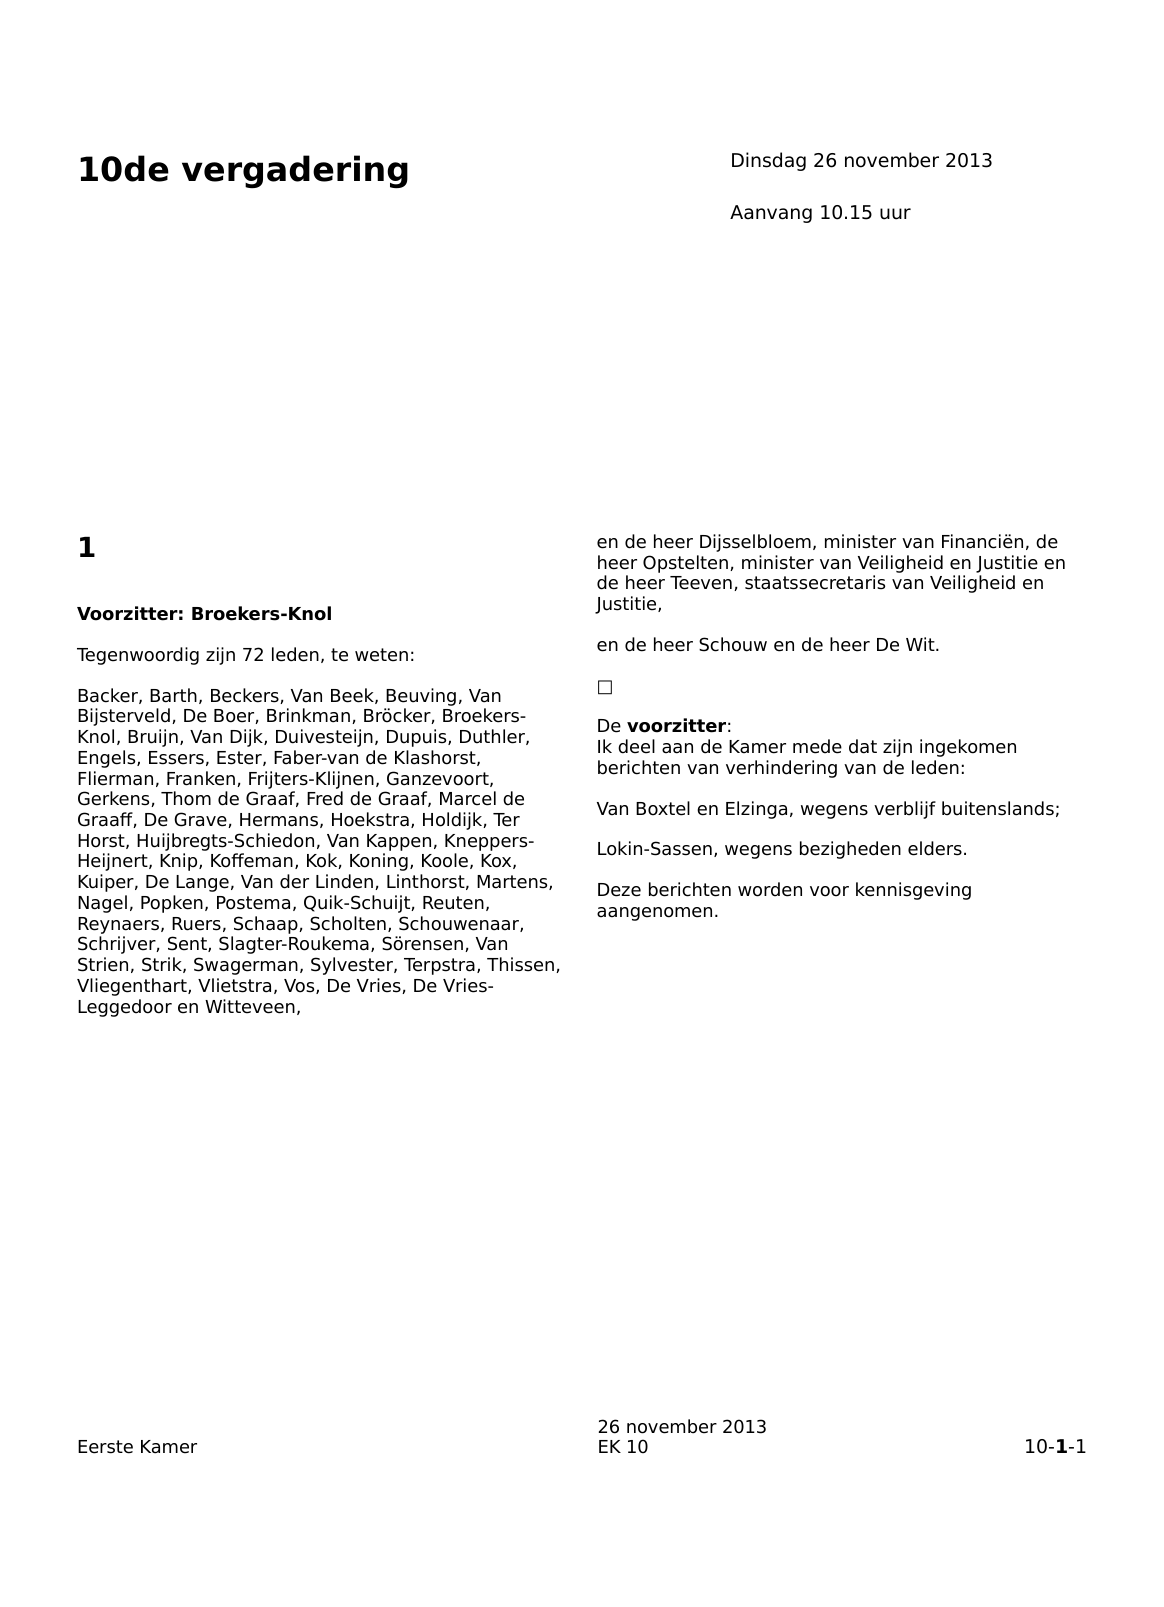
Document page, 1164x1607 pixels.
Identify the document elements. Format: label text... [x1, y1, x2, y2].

text Voorzitter: Broekers-Knol [77, 604, 567, 625]
text en de heer Schouw en de heer De Wit. [596, 635, 1087, 655]
text Backer, Barth, Beckers, Van Beek, Beuving, Van Bijsterveld, De Boer, Brinkman, Bröcker, Broekers-Knol, Bruijn, Van Dijk, Duivesteijn, Dupuis, Duthler, Engels, Essers, Ester, Faber-van de Klashorst, Flierman, Franken, Frijters-Klijnen, Ganzevoort, Gerkens, Thom de Graaf, Fred de Graaf, Marcel de Graaff, De Grave, Hermans, Hoekstra, Holdijk, Ter Horst, Huijbregts-Schiedon, Van Kappen, Kneppers-Heijnert, Knip, Koffeman, Kok, Koning, Koole, Kox, Kuiper, De Lange, Van der Linden, Linthorst, Martens, Nagel, Popken, Postema, Quik-Schuijt, Reuten, Reynaers, Ruers, Schaap, Scholten, Schouwenaar, Schrijver, Sent, Slagter-Roukema, Sörensen, Van Strien, Strik, Swagerman, Sylvester, Terpstra, Thissen, Vliegenthart, Vlietstra, Vos, De Vries, De Vries-Leggedoor en Witteveen, [77, 686, 567, 1017]
text en de heer Dijsselbloem, minister van Financiën, de heer Opstelten, minister van Veiligheid en Justitie en de heer Teeven, staatssecretaris van Veiligheid en Justitie, [596, 532, 1087, 615]
text Ik deel aan de Kamer mede dat zijn ingekomen berichten van verhindering van de leden: [596, 737, 1087, 778]
table_header Dinsdag 26 november 2013 [730, 150, 1087, 202]
table_cell Aanvang 10.15 uur [730, 202, 1087, 254]
title 1 [77, 532, 567, 564]
text Tegenwoordig zijn 72 leden, te weten: [77, 645, 567, 666]
text Deze berichten worden voor kennisgeving aangenomen. [596, 880, 1087, 921]
text □ [596, 675, 1087, 696]
table_header 10de vergadering [77, 150, 730, 254]
text Lokin-Sassen, wegens bezigheden elders. [596, 839, 1087, 860]
text De voorzitter: [596, 716, 1087, 737]
text Van Boxtel en Elzinga, wegens verblijf buitenslands; [596, 798, 1087, 819]
